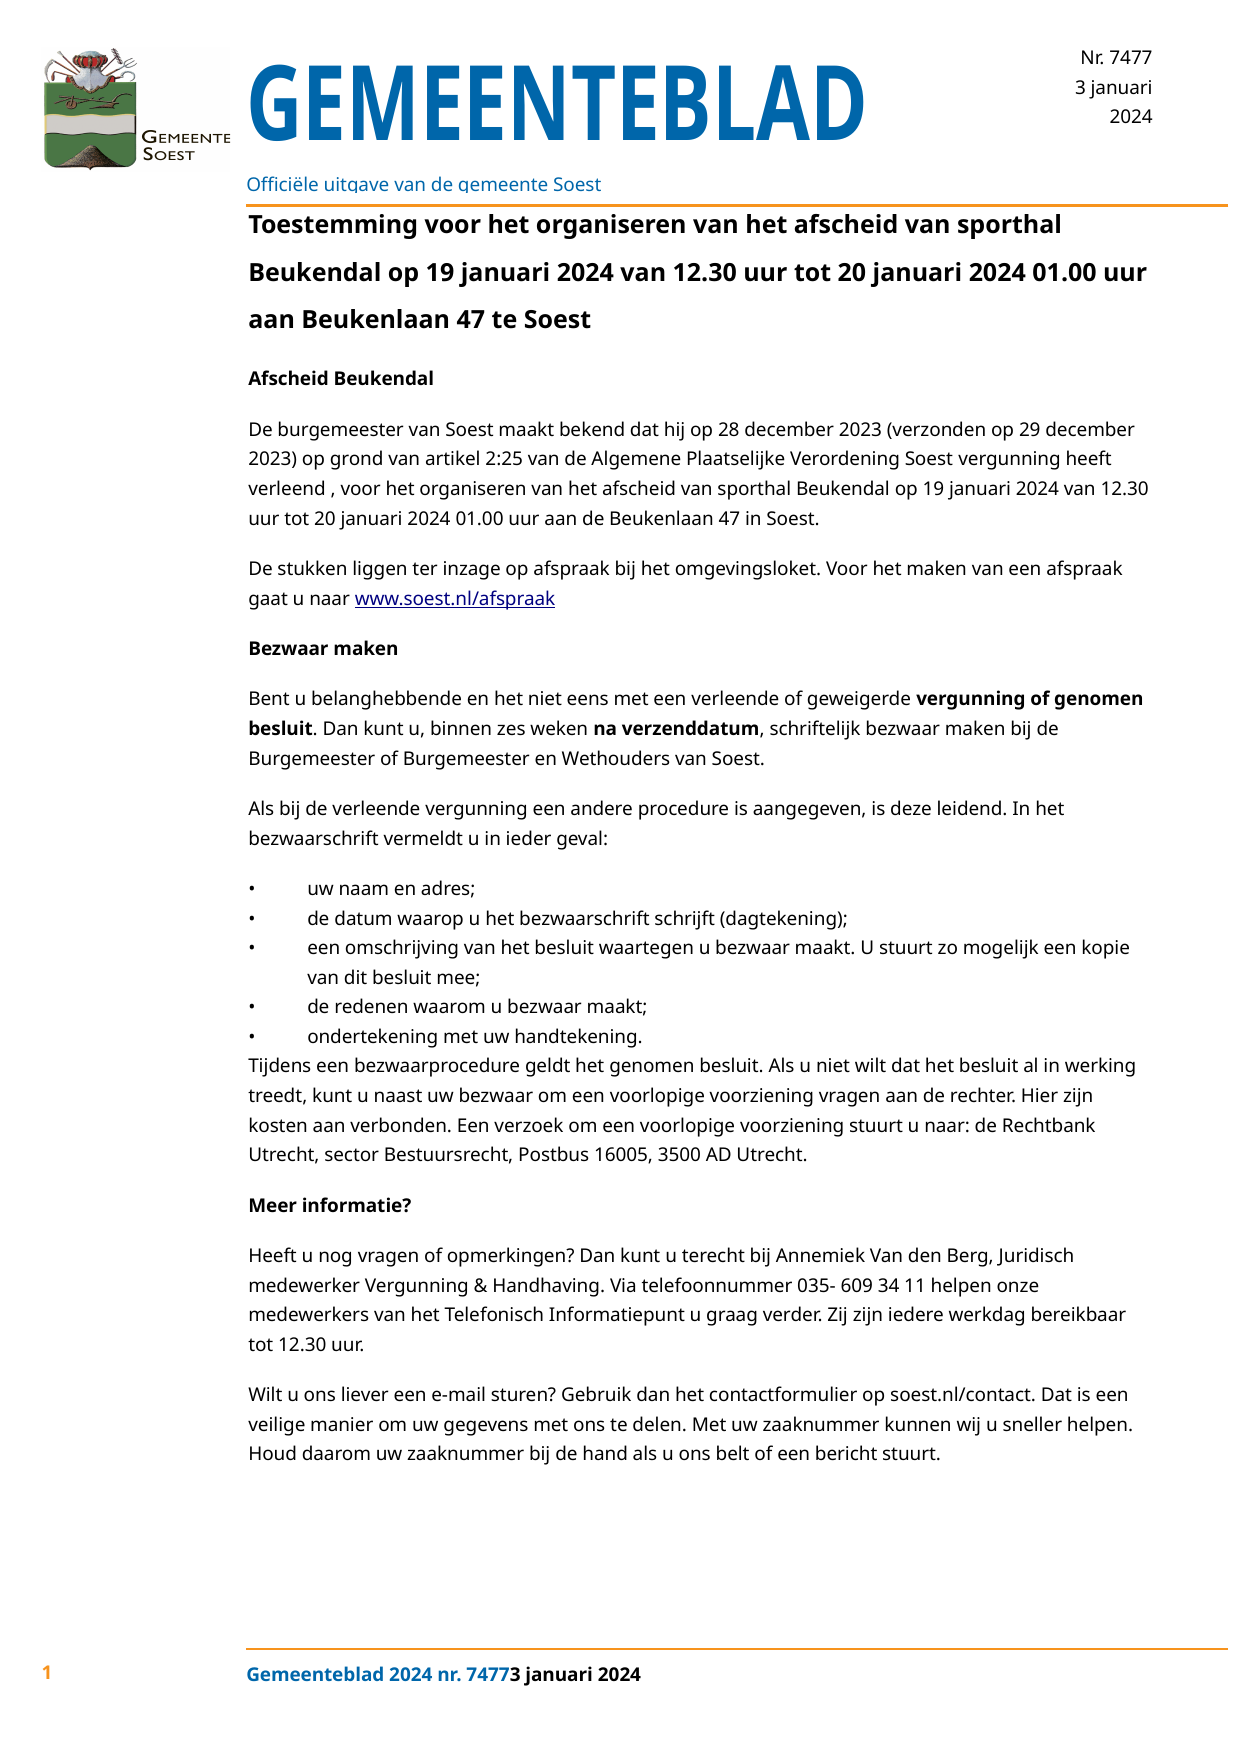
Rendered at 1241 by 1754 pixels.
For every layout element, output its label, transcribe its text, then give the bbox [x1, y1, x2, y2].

text Als bij de verleende vergunning een andere procedure is aangegeven, is deze leidend. In het bezwaarschrift vermeldt u in ieder geval: [248, 795, 1152, 850]
picture [41, 47, 231, 172]
list de datum waarop u het bezwaarschrift schrijft (dagtekening); [248, 905, 1152, 930]
text Bezwaar maken [248, 635, 1152, 661]
text Tijdens een bezwaarprocedure geldt het genomen besluit. Als u niet wilt dat het besluit al in werking treedt, kunt u naast uw bezwaar om een voorlopige voorziening vragen aan de rechter. Hier zijn kosten aan verbonden. Een verzoek om een voorlopige voorziening stuurt u naar: de Rechtbank Utrecht, sector Bestuursrecht, Postbus 16005, 3500 AD Utrecht. [248, 1053, 1152, 1167]
text Afscheid Beukendal [248, 366, 1152, 391]
text Toestemming voor het organiseren van het afscheid van sporthal Beukendal op 19 januari 2024 van 12.30 uur tot 20 januari 2024 01.00 uur aan Beukenlaan 47 te Soest [248, 207, 1152, 336]
text Wilt u ons liever een e-mail sturen? Gebruik dan het contactformulier op soest.nl/contact. Dat is een veilige manier om uw gegevens met ons te delen. Met uw zaaknummer kunnen wij u sneller helpen. Houd daarom uw zaaknummer bij de hand als u ons belt of een bericht stuurt. [248, 1381, 1152, 1466]
list de redenen waarom u bezwaar maakt; [248, 993, 1152, 1019]
text De stukken liggen ter inzage op afspraak bij het omgevingsloket. Voor het maken van een afspraak gaat u naar www.soest.nl/afspraak [248, 555, 1152, 610]
list ondertekening met uw handtekening. [248, 1023, 1152, 1049]
text Meer informatie? [248, 1192, 1152, 1217]
text Heeft u nog vragen of opmerkingen? Dan kunt u terecht bij Annemiek Van den Berg, Juridisch medewerker Vergunning & Handhaving. Via telefoonnummer 035- 609 34 11 helpen onze medewerkers van het Telefonisch Informatiepunt u graag verder. Zij zijn iedere werkdag bereikbaar tot 12.30 uur. [248, 1242, 1152, 1357]
text De burgemeester van Soest maakt bekend dat hij op 28 december 2023 (verzonden op 29 december 2023) op grond van artikel 2:25 van de Algemene Plaatselijke Verordening Soest vergunning heeft verleend , voor het organiseren van het afscheid van sporthal Beukendal op 19 januari 2024 van 12.30 uur tot 20 januari 2024 01.00 uur aan de Beukenlaan 47 in Soest. [248, 416, 1152, 530]
text Bent u belanghebbende en het niet eens met een verleende of geweigerde vergunning of genomen besluit. Dan kunt u, binnen zes weken na verzenddatum, schriftelijk bezwaar maken bij de Burgemeester of Burgemeester en Wethouders van Soest. [248, 686, 1152, 770]
list uw naam en adres; [248, 875, 1152, 901]
list een omschrijving van het besluit waartegen u bezwaar maakt. U stuurt zo mogelijk een kopie van dit besluit mee; [248, 934, 1152, 989]
